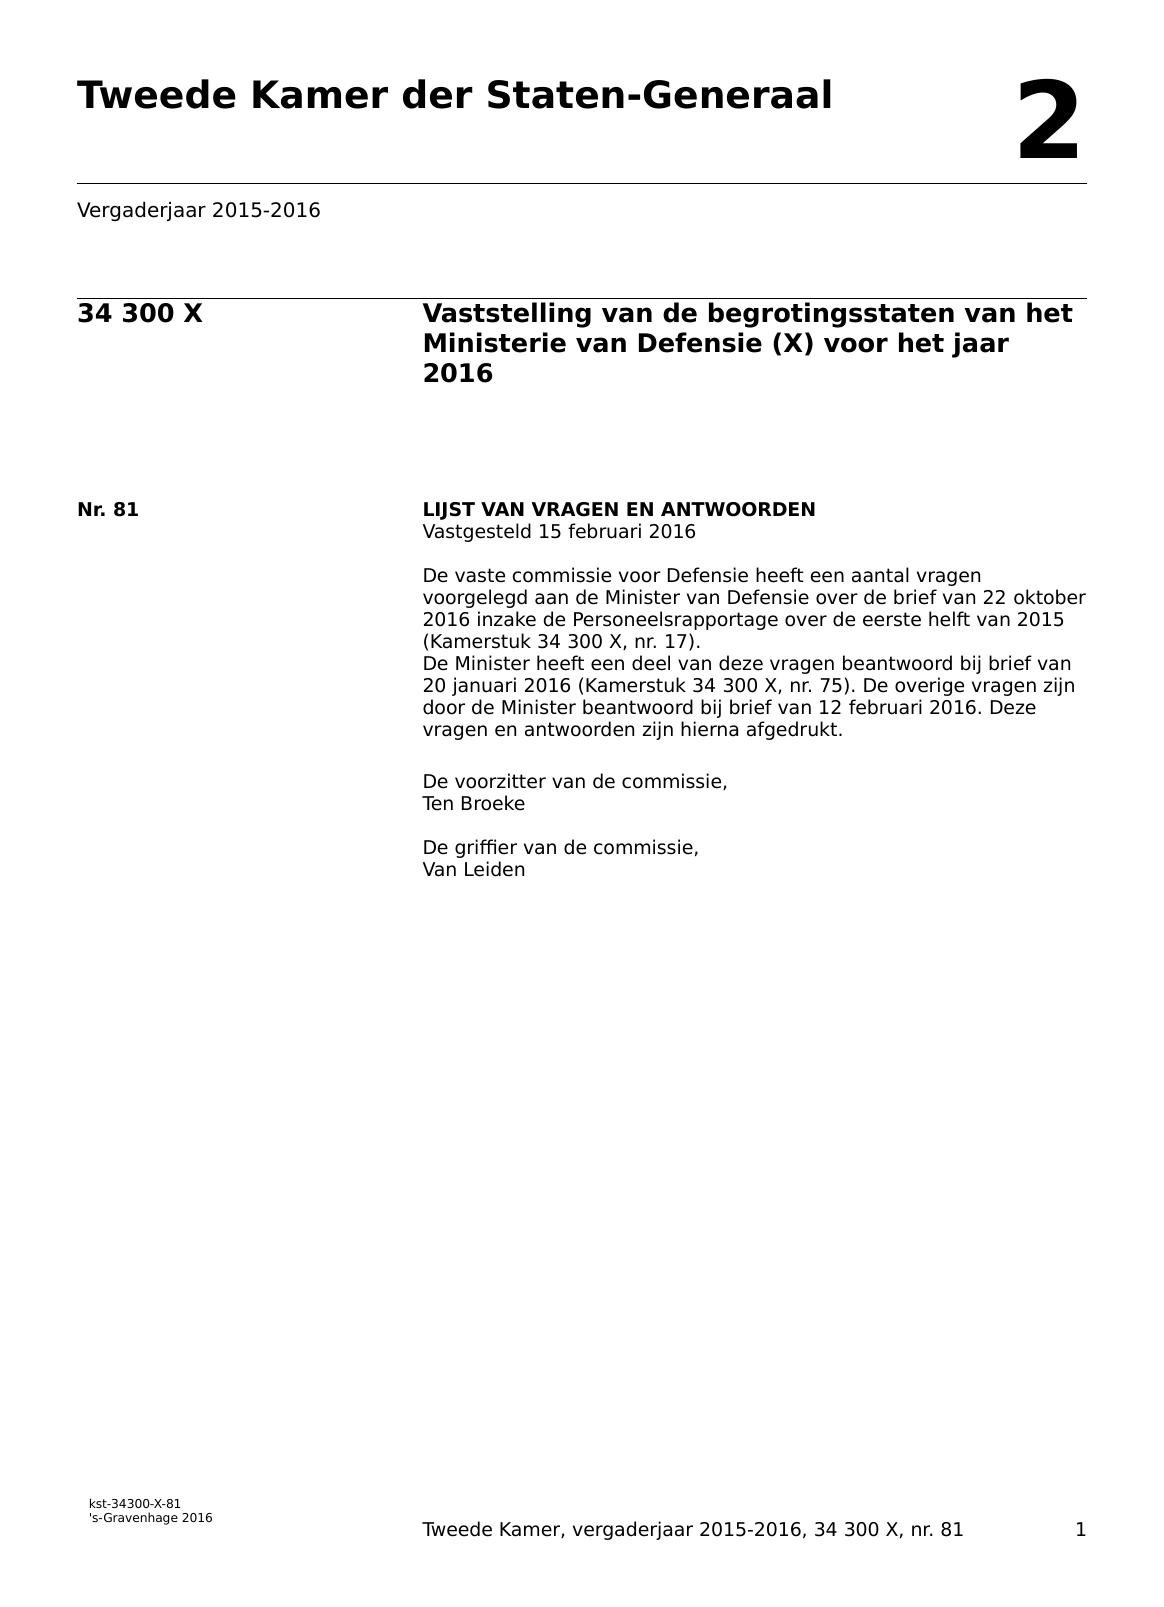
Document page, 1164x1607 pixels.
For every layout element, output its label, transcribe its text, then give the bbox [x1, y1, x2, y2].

text De vaste commissie voor Defensie heeft een aantal vragen voorgelegd aan de Minister van Defensie over de brief van 22 oktober 2016 inzake de Personeelsrapportage over de eerste helft van 2015 (Kamerstuk 34 300 X, nr. 17). [422, 565, 1087, 653]
table_cell Vergaderjaar 2015-2016 [77, 184, 1087, 298]
text De Minister heeft een deel van deze vragen beantwoord bij brief van 20 januari 2016 (Kamerstuk 34 300 X, nr. 75). De overige vragen zijn door de Minister beantwoord bij brief van 12 februari 2016. Deze vragen en antwoorden zijn hierna afgedrukt. [422, 653, 1087, 741]
subtitle 34 300 X Vaststelling van de begrotingsstaten van het Ministerie van Defensie (X) voor het jaar 2016 [77, 299, 1087, 388]
text De griffier van de commissie, Van Leiden [422, 837, 1087, 881]
text De voorzitter van de commissie, Ten Broeke [422, 771, 1087, 815]
text 's-Gravenhage 2016 [88, 1511, 323, 1525]
table_header Tweede Kamer der Staten-Generaal [77, 59, 886, 183]
text kst-34300-X-81 [88, 1497, 323, 1511]
subtitle Nr. 81 LIJST VAN VRAGEN EN ANTWOORDEN [77, 499, 1087, 521]
table_header 2 [886, 59, 1087, 183]
text Vastgesteld 15 februari 2016 [422, 521, 1087, 543]
